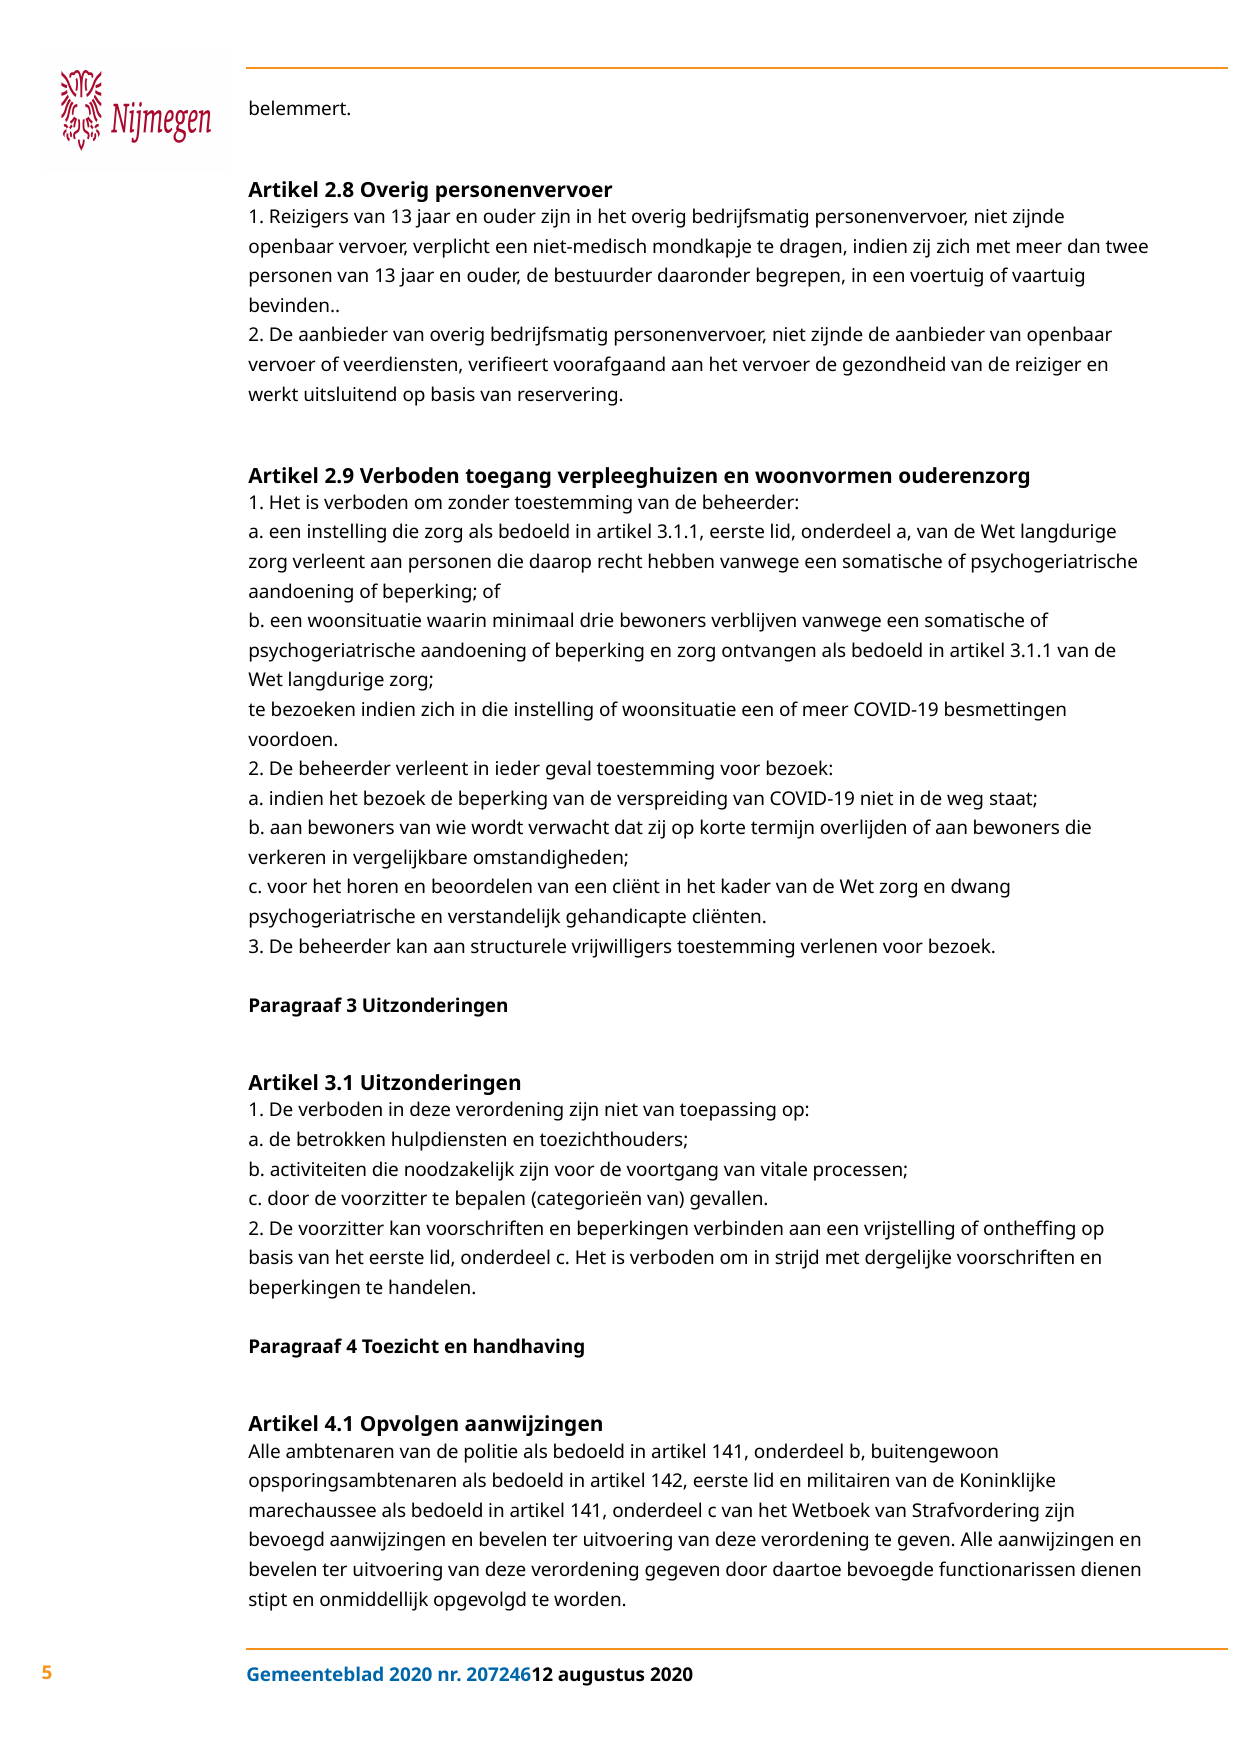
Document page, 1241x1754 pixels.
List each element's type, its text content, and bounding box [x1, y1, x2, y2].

text Artikel 2.8 Overig personenvervoer [248, 175, 1152, 203]
text 2. De aanbieder van overig bedrijfsmatig personenvervoer, niet zijnde de aanbieder van openbaar vervoer of veerdiensten, verifieert voorafgaand aan het vervoer de gezondheid van de reiziger en werkt uitsluitend op basis van reservering. [248, 322, 1152, 406]
text Artikel 4.1 Opvolgen aanwijzingen [248, 1409, 1152, 1438]
text 1. De verboden in deze verordening zijn niet van toepassing op: [248, 1097, 1152, 1122]
text b. een woonsituatie waarin minimaal drie bewoners verblijven vanwege een somatische of psychogeriatrische aandoening of beperking en zorg ontvangen als bedoeld in artikel 3.1.1 van de Wet langdurige zorg; [248, 607, 1152, 692]
text Paragraaf 4 Toezicht en handhaving [248, 1333, 1152, 1359]
text belemmert. [248, 95, 1152, 121]
text Alle ambtenaren van de politie als bedoeld in artikel 141, onderdeel b, buitengewoon opsporingsambtenaren als bedoeld in artikel 142, eerste lid en militairen van de Koninklijke marechaussee als bedoeld in artikel 141, onderdeel c van het Wetboek van Strafvordering zijn bevoegd aanwijzingen en bevelen ter uitvoering van deze verordening te geven. Alle aanwijzingen en bevelen ter uitvoering van deze verordening gegeven door daartoe bevoegde functionarissen dienen stipt en onmiddellijk opgevolgd te worden. [248, 1438, 1152, 1612]
text Artikel 2.9 Verboden toegang verpleeghuizen en woonvormen ouderenzorg [248, 461, 1152, 489]
text c. door de voorzitter te bepalen (categorieën van) gevallen. [248, 1185, 1152, 1211]
text 2. De beheerder verleent in ieder geval toestemming voor bezoek: [248, 755, 1152, 781]
picture [41, 47, 231, 172]
text b. aan bewoners van wie wordt verwacht dat zij op korte termijn overlijden of aan bewoners die verkeren in vergelijkbare omstandigheden; [248, 814, 1152, 870]
text 1. Reizigers van 13 jaar en ouder zijn in het overig bedrijfsmatig personenvervoer, niet zijnde openbaar vervoer, verplicht een niet-medisch mondkapje te dragen, indien zij zich met meer dan twee personen van 13 jaar en ouder, de bestuurder daaronder begrepen, in een voertuig of vaartuig bevinden.. [248, 203, 1152, 318]
text te bezoeken indien zich in die instelling of woonsituatie een of meer COVID-19 besmettingen voordoen. [248, 696, 1152, 752]
text c. voor het horen en beoordelen van een cliënt in het kader van de Wet zorg en dwang psychogeriatrische en verstandelijk gehandicapte cliënten. [248, 874, 1152, 929]
text b. activiteiten die noodzakelijk zijn voor de voortgang van vitale processen; [248, 1156, 1152, 1182]
text a. de betrokken hulpdiensten en toezichthouders; [248, 1126, 1152, 1152]
text 2. De voorzitter kan voorschriften en beperkingen verbinden aan een vrijstelling of ontheffing op basis van het eerste lid, onderdeel c. Het is verboden om in strijd met dergelijke voorschriften en beperkingen te handelen. [248, 1215, 1152, 1300]
text Artikel 3.1 Uitzonderingen [248, 1068, 1152, 1097]
text Paragraaf 3 Uitzonderingen [248, 992, 1152, 1018]
text 1. Het is verboden om zonder toestemming van de beheerder: [248, 489, 1152, 515]
text 3. De beheerder kan aan structurele vrijwilligers toestemming verlenen voor bezoek. [248, 933, 1152, 959]
text a. een instelling die zorg als bedoeld in artikel 3.1.1, eerste lid, onderdeel a, van de Wet langdurige zorg verleent aan personen die daarop recht hebben vanwege een somatische of psychogeriatrische aandoening of beperking; of [248, 519, 1152, 604]
text a. indien het bezoek de beperking van de verspreiding van COVID-19 niet in de weg staat; [248, 785, 1152, 811]
